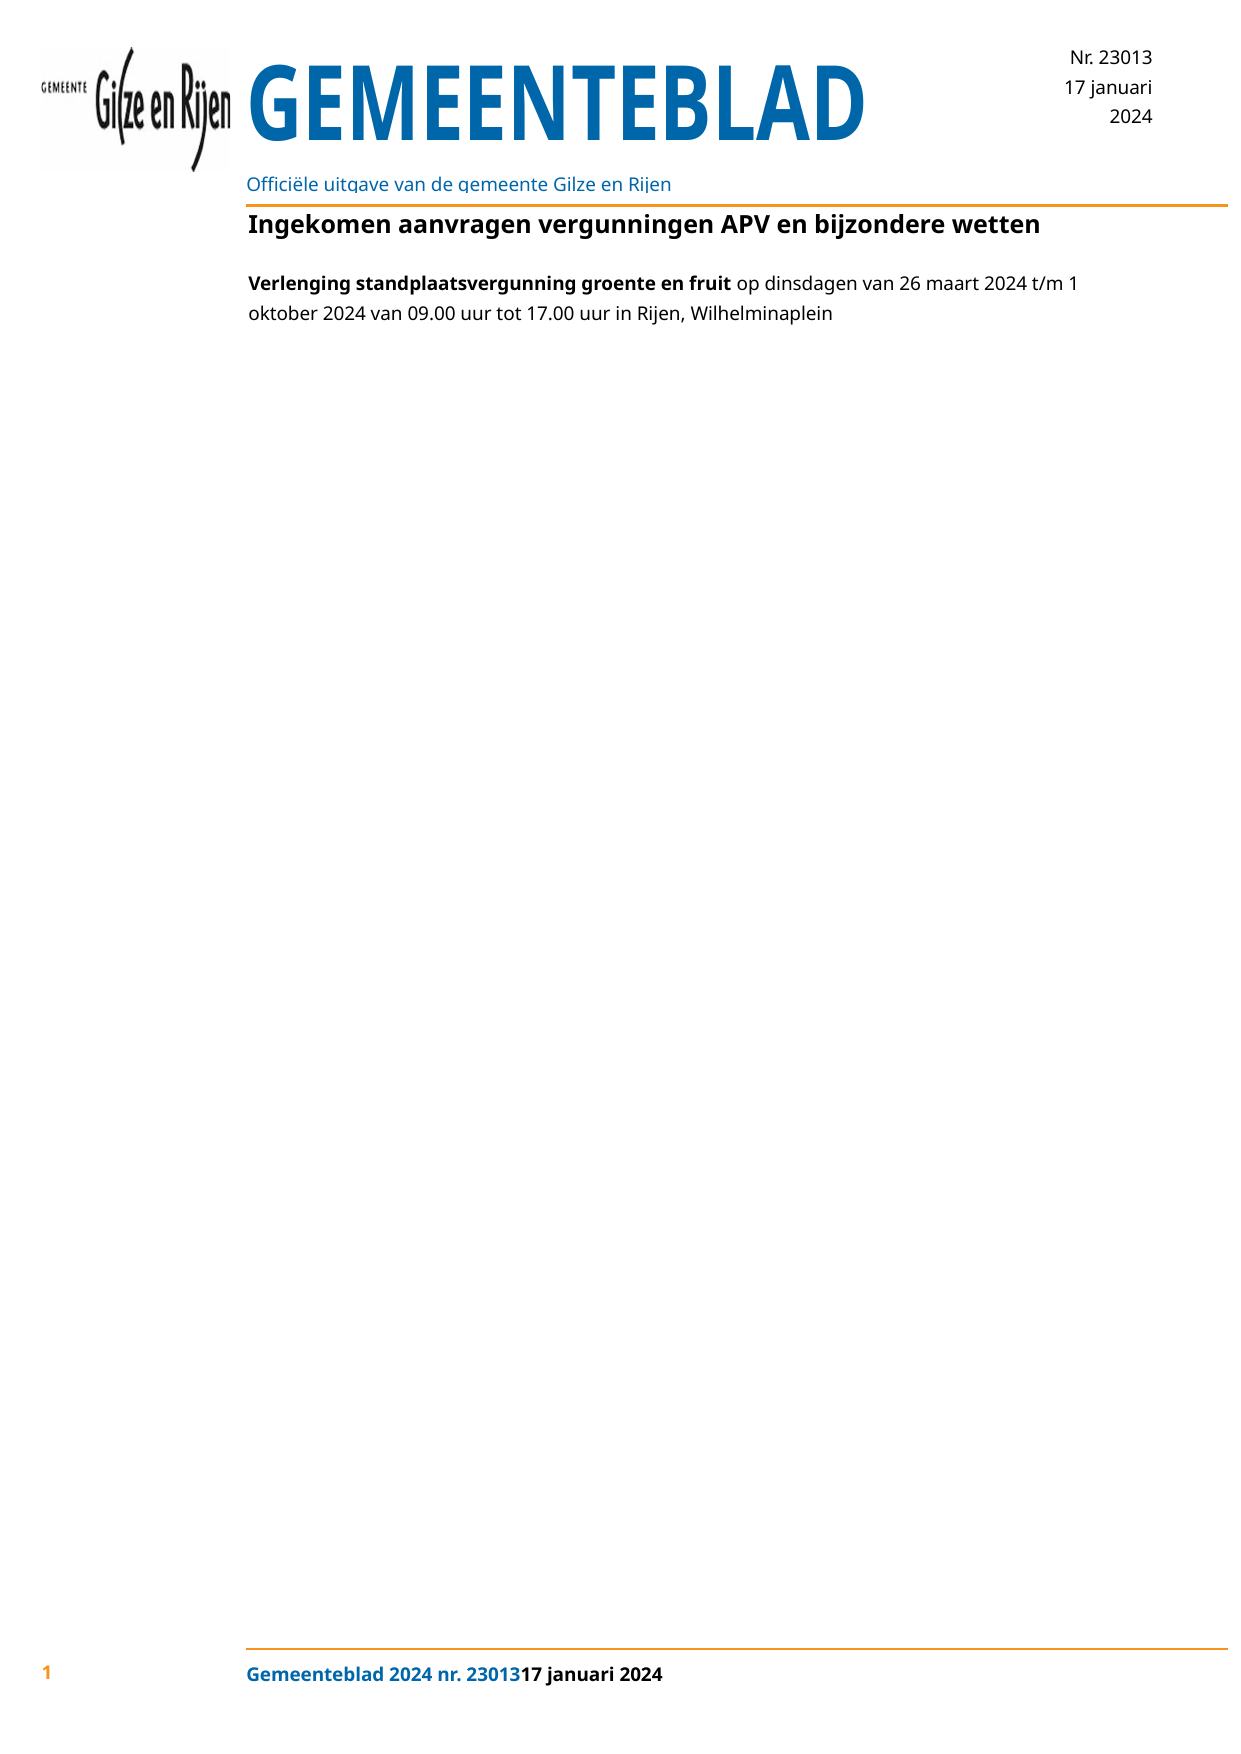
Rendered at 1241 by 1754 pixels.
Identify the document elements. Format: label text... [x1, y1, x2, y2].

picture [41, 47, 231, 172]
text Ingekomen aanvragen vergunningen APV en bijzondere wetten [248, 207, 1152, 241]
text Verlenging standplaatsvergunning groente en fruit op dinsdagen van 26 maart 2024 t/m 1 oktober 2024 van 09.00 uur tot 17.00 uur in Rijen, Wilhelminaplein [248, 270, 1152, 326]
